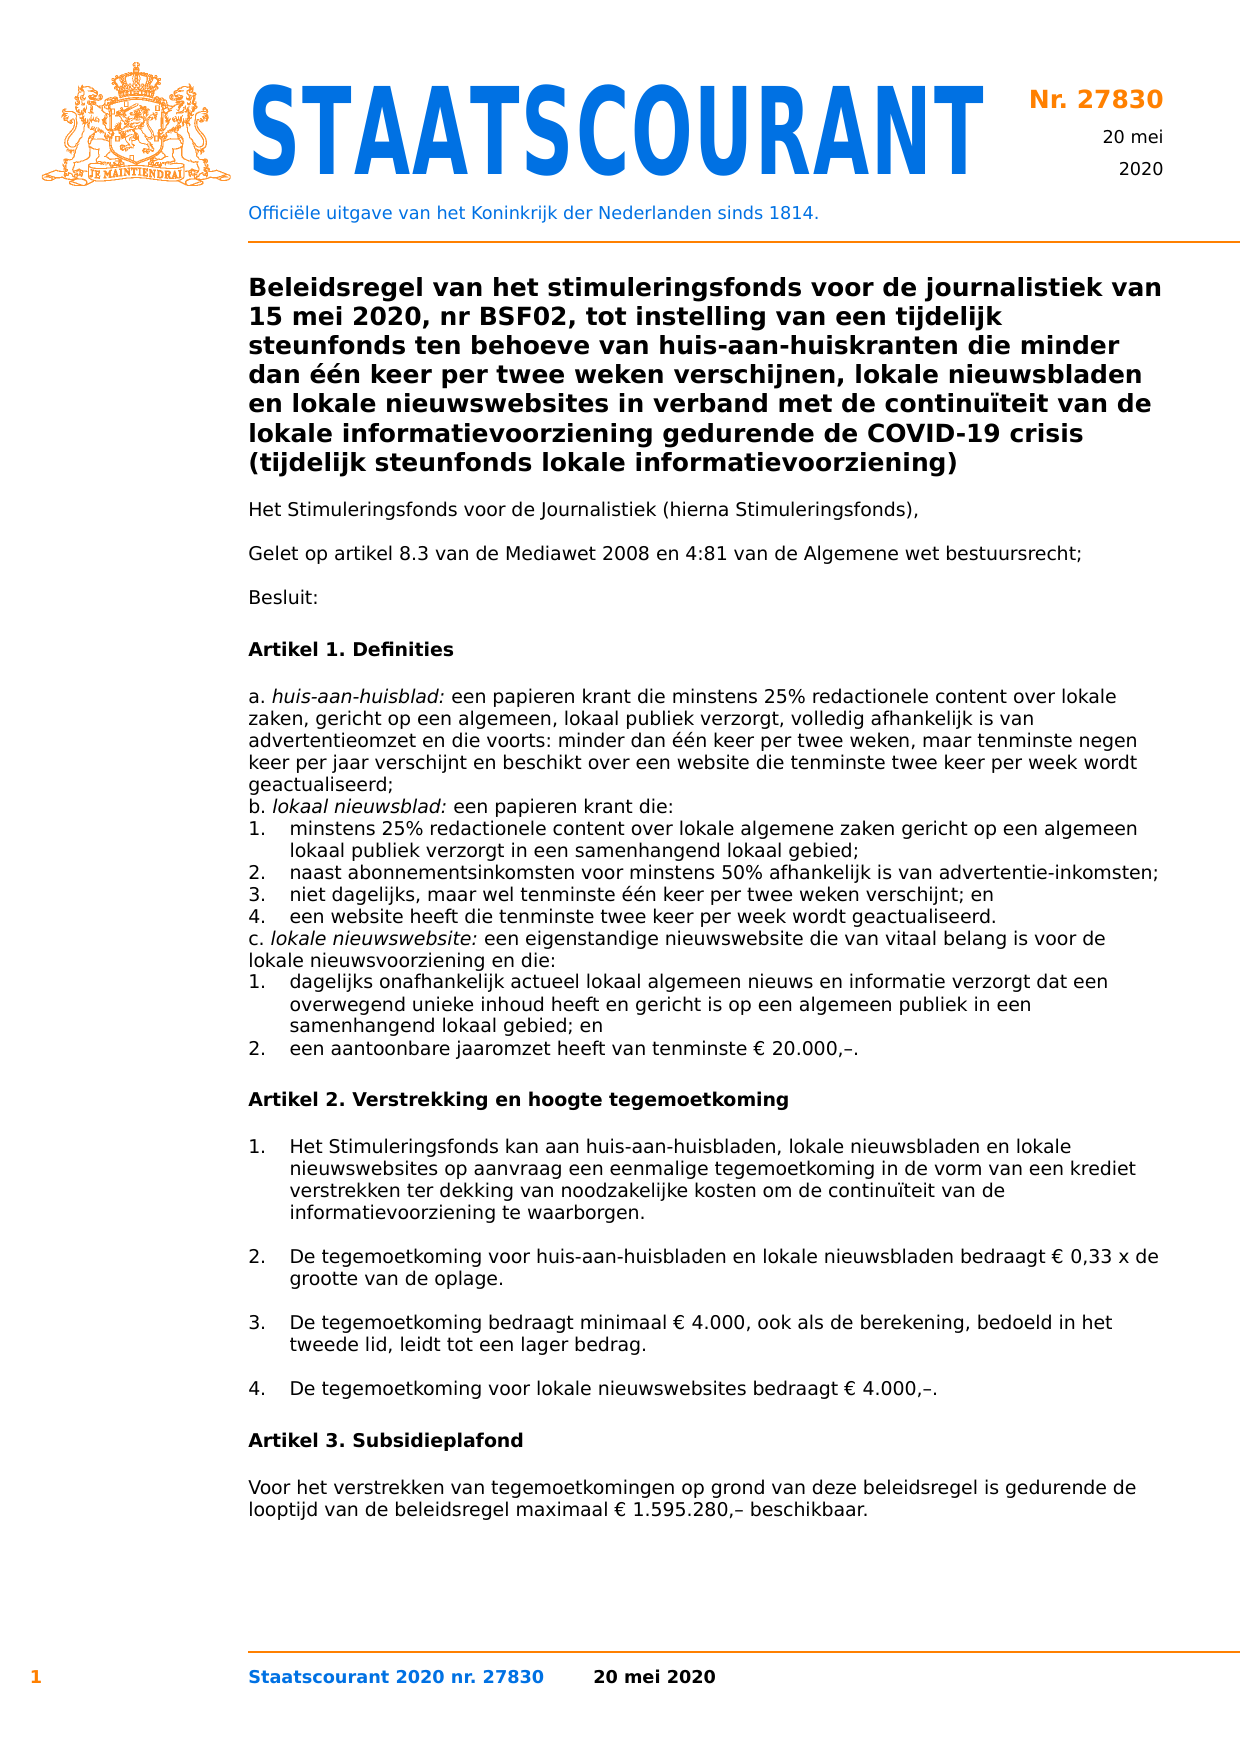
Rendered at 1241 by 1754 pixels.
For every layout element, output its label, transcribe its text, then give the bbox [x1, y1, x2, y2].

table_cell 2020 [998, 153, 1240, 203]
text c. lokale nieuwswebsite: een eigenstandige nieuwswebsite die van vitaal belang is voor de lokale nieuwsvoorziening en die: [248, 927, 1163, 971]
subtitle Artikel 3. Subsidieplafond [248, 1430, 1163, 1452]
text 2. een aantoonbare jaaromzet heeft van tenminste € 20.000,–. [248, 1037, 1163, 1059]
table_header [25, 62, 248, 241]
table_cell Officiële uitgave van het Koninkrijk der Nederlanden sinds 1814. [248, 203, 1240, 241]
text 1. Het Stimuleringsfonds kan aan huis-aan-huisbladen, lokale nieuwsbladen en lokale nieuwswebsites op aanvraag een eenmalige tegemoetkoming in de vorm van een krediet verstrekken ter dekking van noodzakelijke kosten om de continuïteit van de informatievoorziening te waarborgen. [248, 1136, 1163, 1224]
table_header Nr. 27830 [998, 62, 1240, 121]
text 3. De tegemoetkoming bedraagt minimaal € 4.000, ook als de berekening, bedoeld in het tweede lid, leidt tot een lager bedrag. [248, 1312, 1163, 1356]
text 2. De tegemoetkoming voor huis-aan-huisbladen en lokale nieuwsbladen bedraagt € 0,33 x de grootte van de oplage. [248, 1246, 1163, 1290]
picture [41, 62, 231, 186]
text 1. minstens 25% redactionele content over lokale algemene zaken gericht op een algemeen lokaal publiek verzorgt in een samenhangend lokaal gebied; [248, 818, 1163, 862]
text Het Stimuleringsfonds voor de Journalistiek (hierna Stimuleringsfonds), [248, 499, 1163, 521]
text Gelet op artikel 8.3 van de Mediawet 2008 en 4:81 van de Algemene wet bestuursrecht; [248, 543, 1163, 565]
table_header STAATSCOURANT [248, 62, 998, 203]
subtitle Beleidsregel van het stimuleringsfonds voor de journalistiek van 15 mei 2020, nr BSF02, tot instelling van een tijdelijk steunfonds ten behoeve van huis-aan-huiskranten die minder dan één keer per twee weken verschijnen, lokale nieuwsbladen en lokale nieuwswebsites in verband met de continuïteit van de lokale informatievoorziening gedurende de COVID-19 crisis (tijdelijk steunfonds lokale informatievoorziening) [248, 273, 1163, 477]
text 3. niet dagelijks, maar wel tenminste één keer per twee weken verschijnt; en [248, 883, 1163, 906]
text Voor het verstrekken van tegemoetkomingen op grond van deze beleidsregel is gedurende de looptijd van de beleidsregel maximaal € 1.595.280,– beschikbaar. [248, 1477, 1163, 1521]
text a. huis-aan-huisblad: een papieren krant die minstens 25% redactionele content over lokale zaken, gericht op een algemeen, lokaal publiek verzorgt, volledig afhankelijk is van advertentieomzet en die voorts: minder dan één keer per twee weken, maar tenminste negen keer per jaar verschijnt en beschikt over een website die tenminste twee keer per week wordt geactualiseerd; [248, 686, 1163, 796]
subtitle Artikel 1. Definities [248, 639, 1163, 661]
text 4. een website heeft die tenminste twee keer per week wordt geactualiseerd. [248, 906, 1163, 927]
text b. lokaal nieuwsblad: een papieren krant die: [248, 796, 1163, 818]
text Besluit: [248, 587, 1163, 609]
text 1. dagelijks onafhankelijk actueel lokaal algemeen nieuws en informatie verzorgt dat een overwegend unieke inhoud heeft en gericht is op een algemeen publiek in een samenhangend lokaal gebied; en [248, 971, 1163, 1037]
text 4. De tegemoetkoming voor lokale nieuwswebsites bedraagt € 4.000,–. [248, 1378, 1163, 1400]
table_cell 20 mei [998, 121, 1240, 153]
subtitle Artikel 2. Verstrekking en hoogte tegemoetkoming [248, 1089, 1163, 1111]
text 2. naast abonnementsinkomsten voor minstens 50% afhankelijk is van advertentie-inkomsten; [248, 862, 1163, 883]
